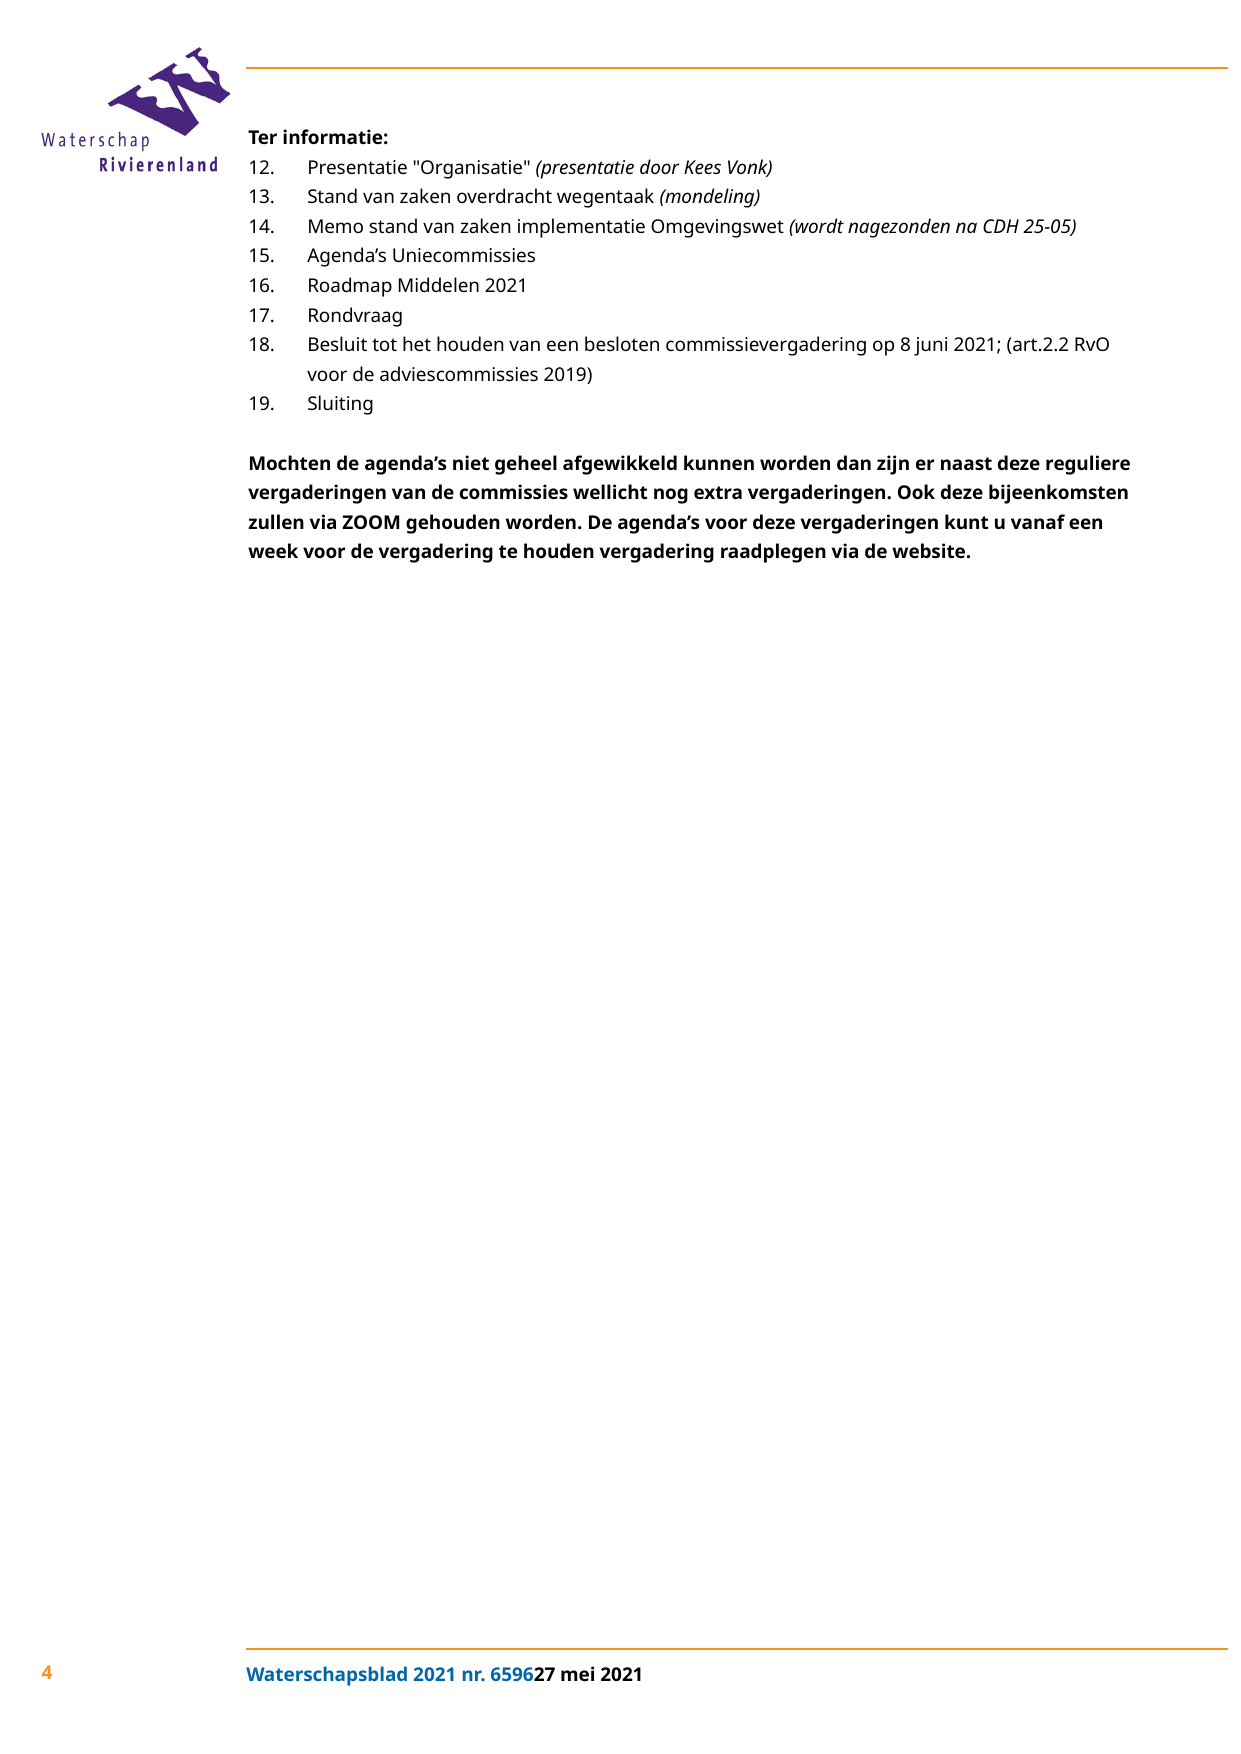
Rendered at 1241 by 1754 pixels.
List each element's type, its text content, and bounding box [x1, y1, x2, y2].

picture [41, 47, 231, 172]
list Roadmap Middelen 2021 [248, 272, 1152, 298]
list Memo stand van zaken implementatie Omgevingswet (wordt nagezonden na CDH 25-05) [248, 213, 1152, 239]
text Ter informatie: [248, 124, 1152, 150]
list Sluiting [248, 391, 1152, 416]
list Besluit tot het houden van een besloten commissievergadering op 8 juni 2021; (art.2.2 RvO voor de adviescommissies 2019) [248, 331, 1152, 387]
list Presentatie "Organisatie" (presentatie door Kees Vonk) [248, 154, 1152, 180]
text Mochten de agenda’s niet geheel afgewikkeld kunnen worden dan zijn er naast deze reguliere vergaderingen van de commissies wellicht nog extra vergaderingen. Ook deze bijeenkomsten zullen via ZOOM gehouden worden. De agenda’s voor deze vergaderingen kunt u vanaf een week voor de vergadering te houden vergadering raadplegen via de website. [248, 450, 1152, 564]
list Stand van zaken overdracht wegentaak (mondeling) [248, 183, 1152, 209]
list Rondvraag [248, 302, 1152, 328]
list Agenda’s Uniecommissies [248, 243, 1152, 268]
